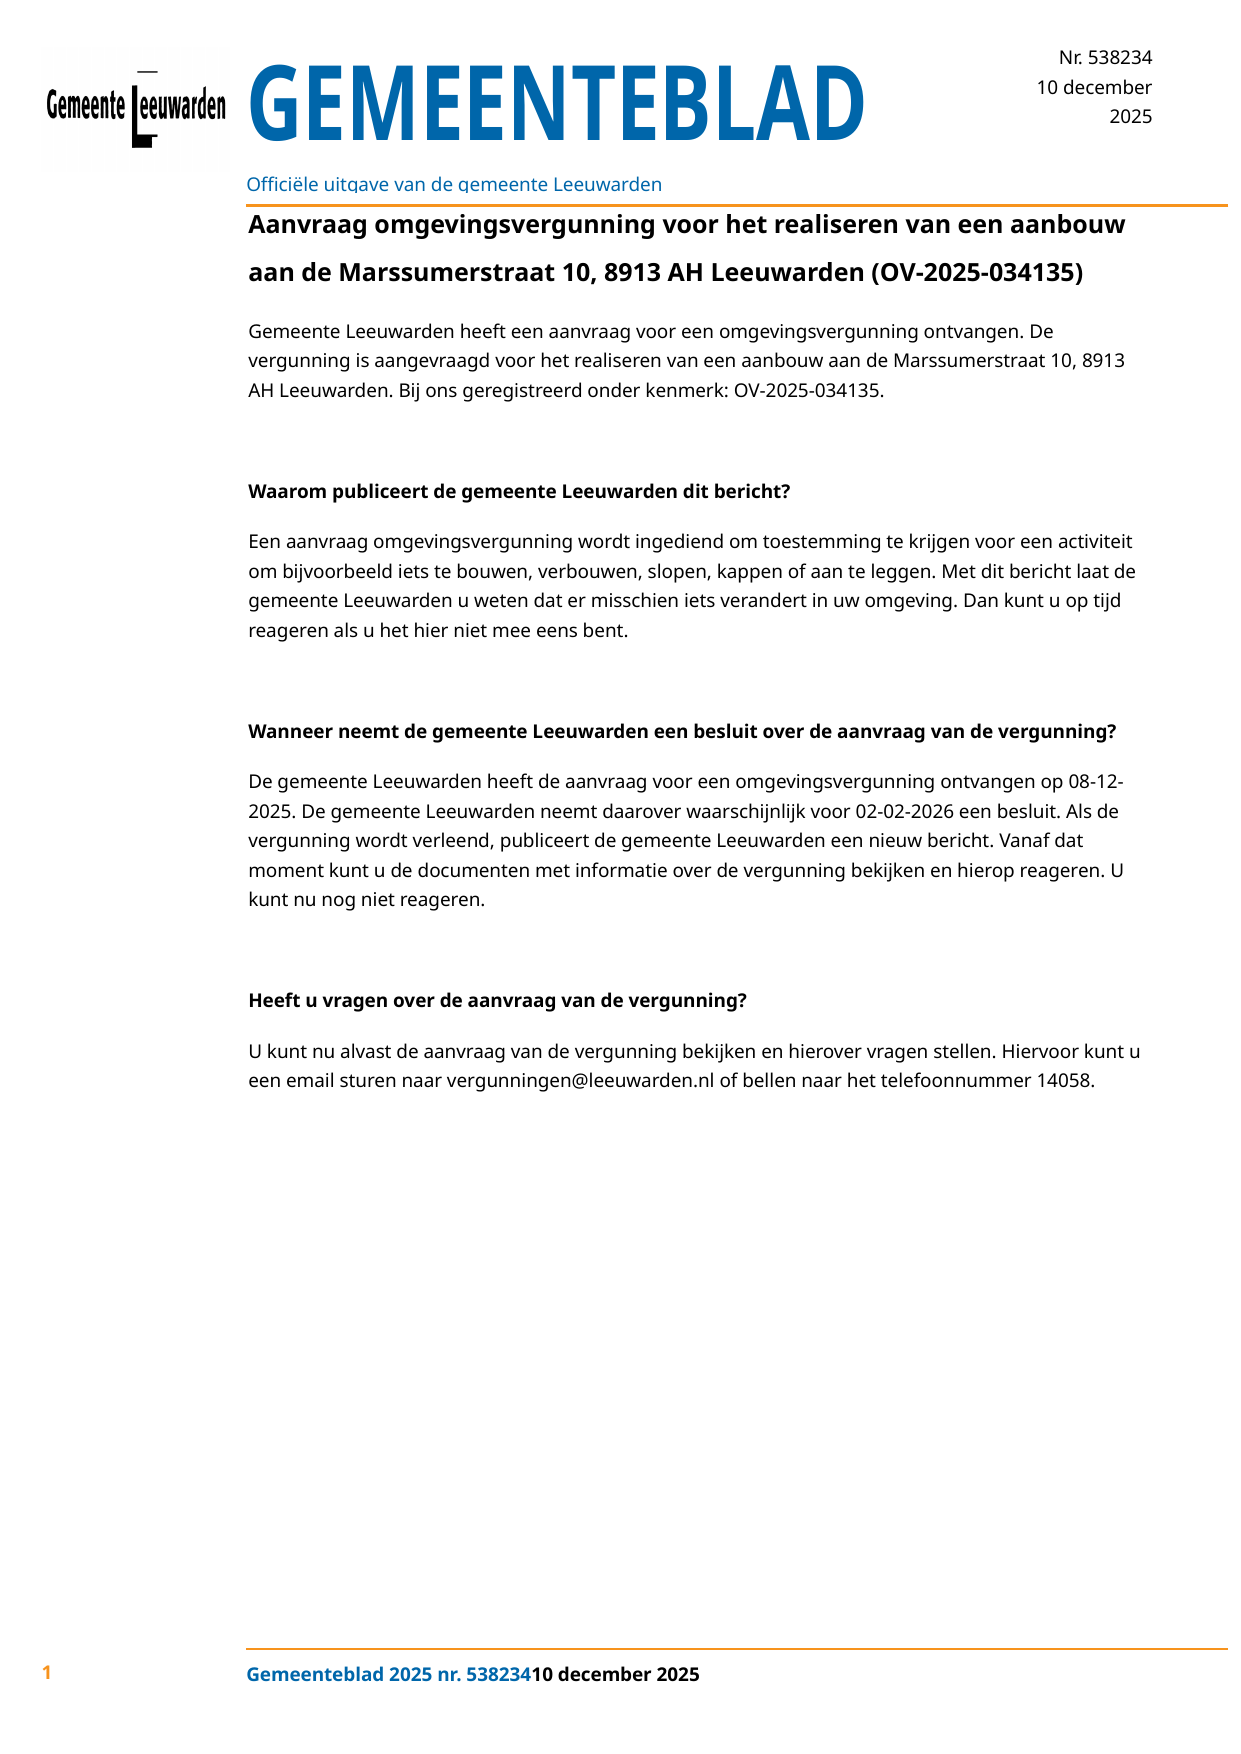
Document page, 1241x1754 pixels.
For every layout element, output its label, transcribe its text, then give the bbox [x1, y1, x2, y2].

text Waarom publiceert de gemeente Leeuwarden dit bericht? [248, 478, 1152, 504]
text U kunt nu alvast de aanvraag van de vergunning bekijken en hierover vragen stellen. Hiervoor kunt u een email sturen naar vergunningen@leeuwarden.nl of bellen naar het telefoonnummer 14058. [248, 1038, 1152, 1093]
text Gemeente Leeuwarden heeft een aanvraag voor een omgevingsvergunning ontvangen. De vergunning is aangevraagd voor het realiseren van een aanbouw aan de Marssumerstraat 10, 8913 AH Leeuwarden. Bij ons geregistreerd onder kenmerk: OV-2025-034135. [248, 318, 1152, 403]
text Aanvraag omgevingsvergunning voor het realiseren van een aanbouw aan de Marssumerstraat 10, 8913 AH Leeuwarden (OV-2025-034135) [248, 207, 1152, 288]
text Wanneer neemt de gemeente Leeuwarden een besluit over de aanvraag van de vergunning? [248, 718, 1152, 744]
text Een aanvraag omgevingsvergunning wordt ingediend om toestemming te krijgen voor een activiteit om bijvoorbeeld iets te bouwen, verbouwen, slopen, kappen of aan te leggen. Met dit bericht laat de gemeente Leeuwarden u weten dat er misschien iets verandert in uw omgeving. Dan kunt u op tijd reageren als u het hier niet mee eens bent. [248, 528, 1152, 643]
text Heeft u vragen over de aanvraag van de vergunning? [248, 987, 1152, 1013]
picture [41, 47, 231, 172]
text De gemeente Leeuwarden heeft de aanvraag voor een omgevingsvergunning ontvangen op 08-12-2025. De gemeente Leeuwarden neemt daarover waarschijnlijk voor 02-02-2026 een besluit. Als de vergunning wordt verleend, publiceert de gemeente Leeuwarden een nieuw bericht. Vanaf dat moment kunt u de documenten met informatie over de vergunning bekijken en hierop reageren. U kunt nu nog niet reageren. [248, 768, 1152, 912]
